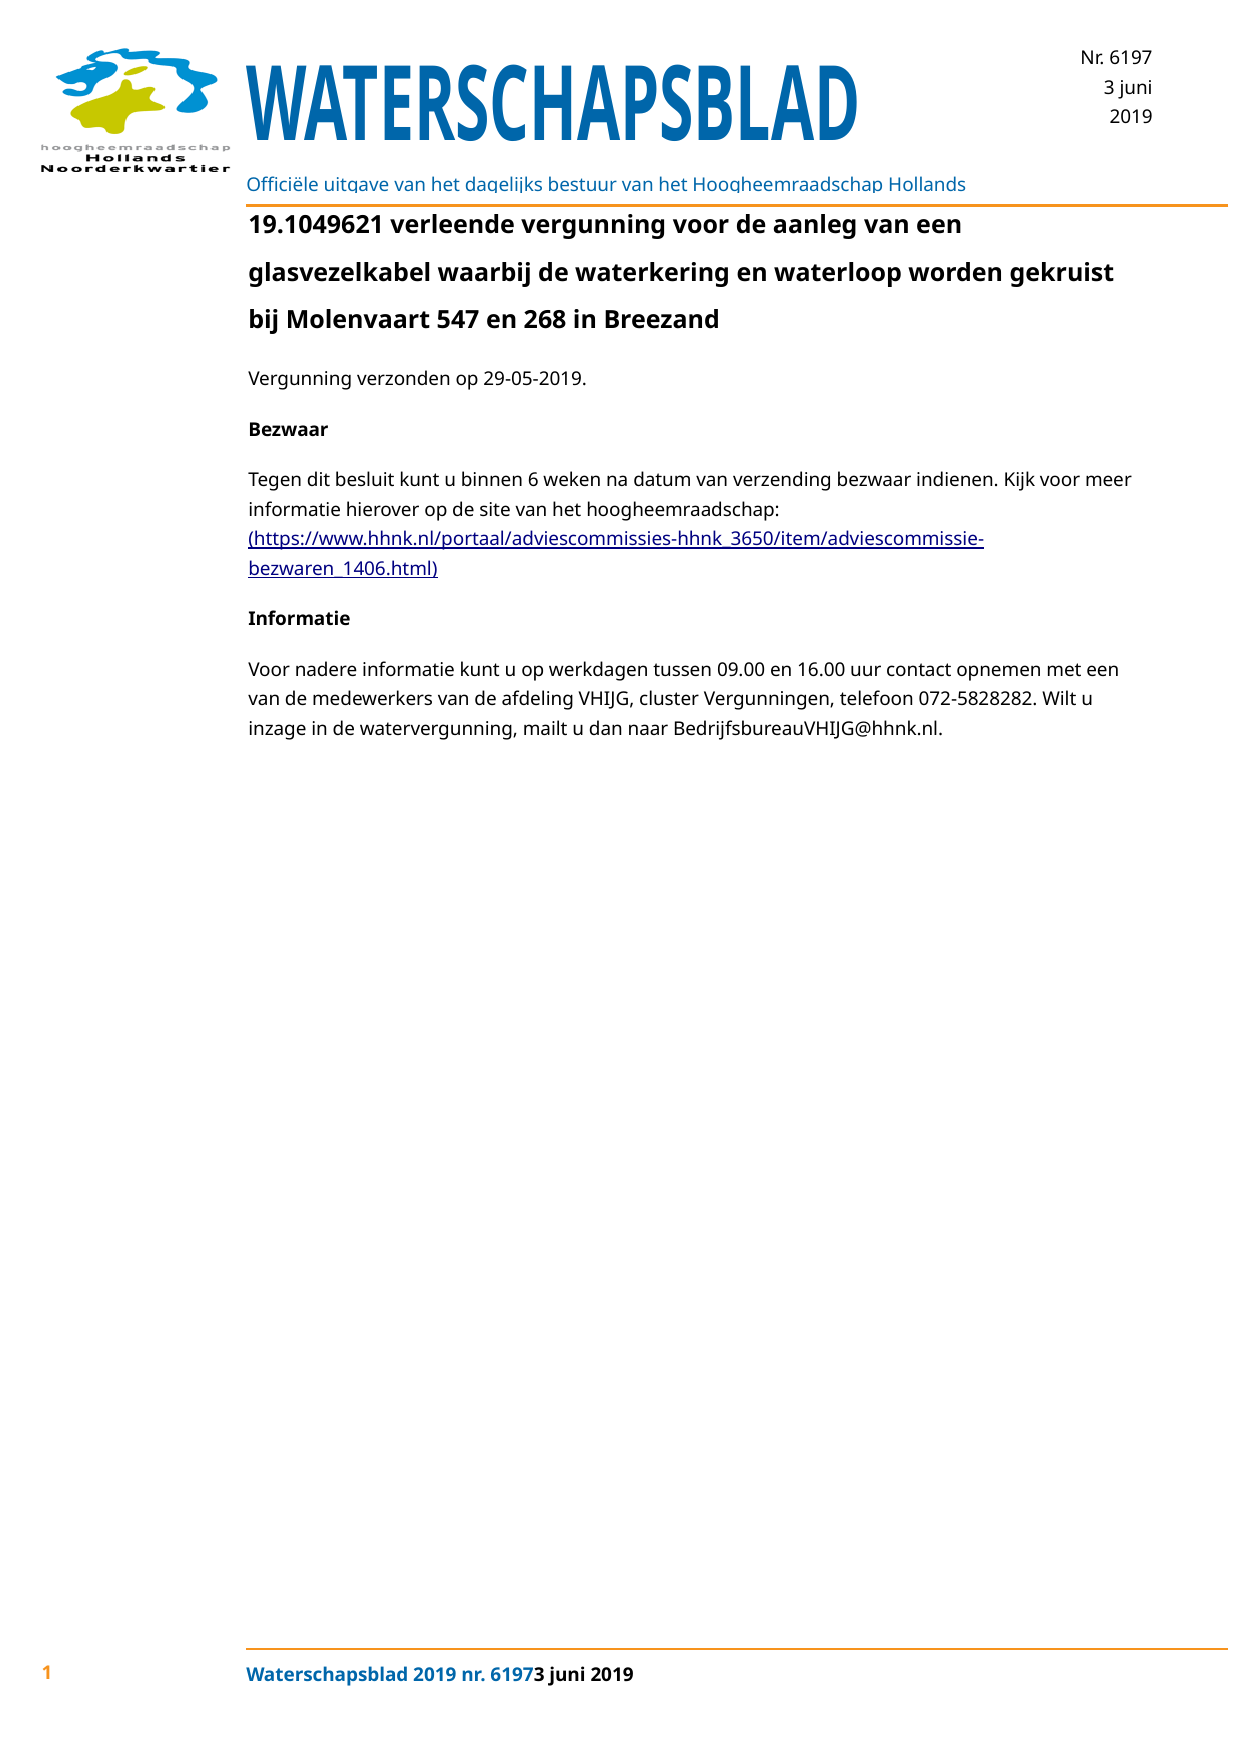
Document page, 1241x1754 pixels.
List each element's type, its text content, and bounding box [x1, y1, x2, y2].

picture [41, 47, 231, 172]
text Bezwaar [248, 416, 1152, 442]
text Vergunning verzonden op 29-05-2019. [248, 366, 1152, 391]
text Informatie [248, 606, 1152, 631]
text Tegen dit besluit kunt u binnen 6 weken na datum van verzending bezwaar indienen. Kijk voor meer informatie hierover op de site van het hoogheemraadschap: (https://www.hhnk.nl/portaal/adviescommissies-hhnk_3650/item/adviescommissie-bezwaren_1406.html) [248, 466, 1152, 581]
text Voor nadere informatie kunt u op werkdagen tussen 09.00 en 16.00 uur contact opnemen met een van de medewerkers van de afdeling VHIJG, cluster Vergunningen, telefoon 072-5828282. Wilt u inzage in de watervergunning, mailt u dan naar BedrijfsbureauVHIJG@hhnk.nl. [248, 656, 1152, 741]
text 19.1049621 verleende vergunning voor de aanleg van een glasvezelkabel waarbij de waterkering en waterloop worden gekruist bij Molenvaart 547 en 268 in Breezand [248, 207, 1152, 336]
